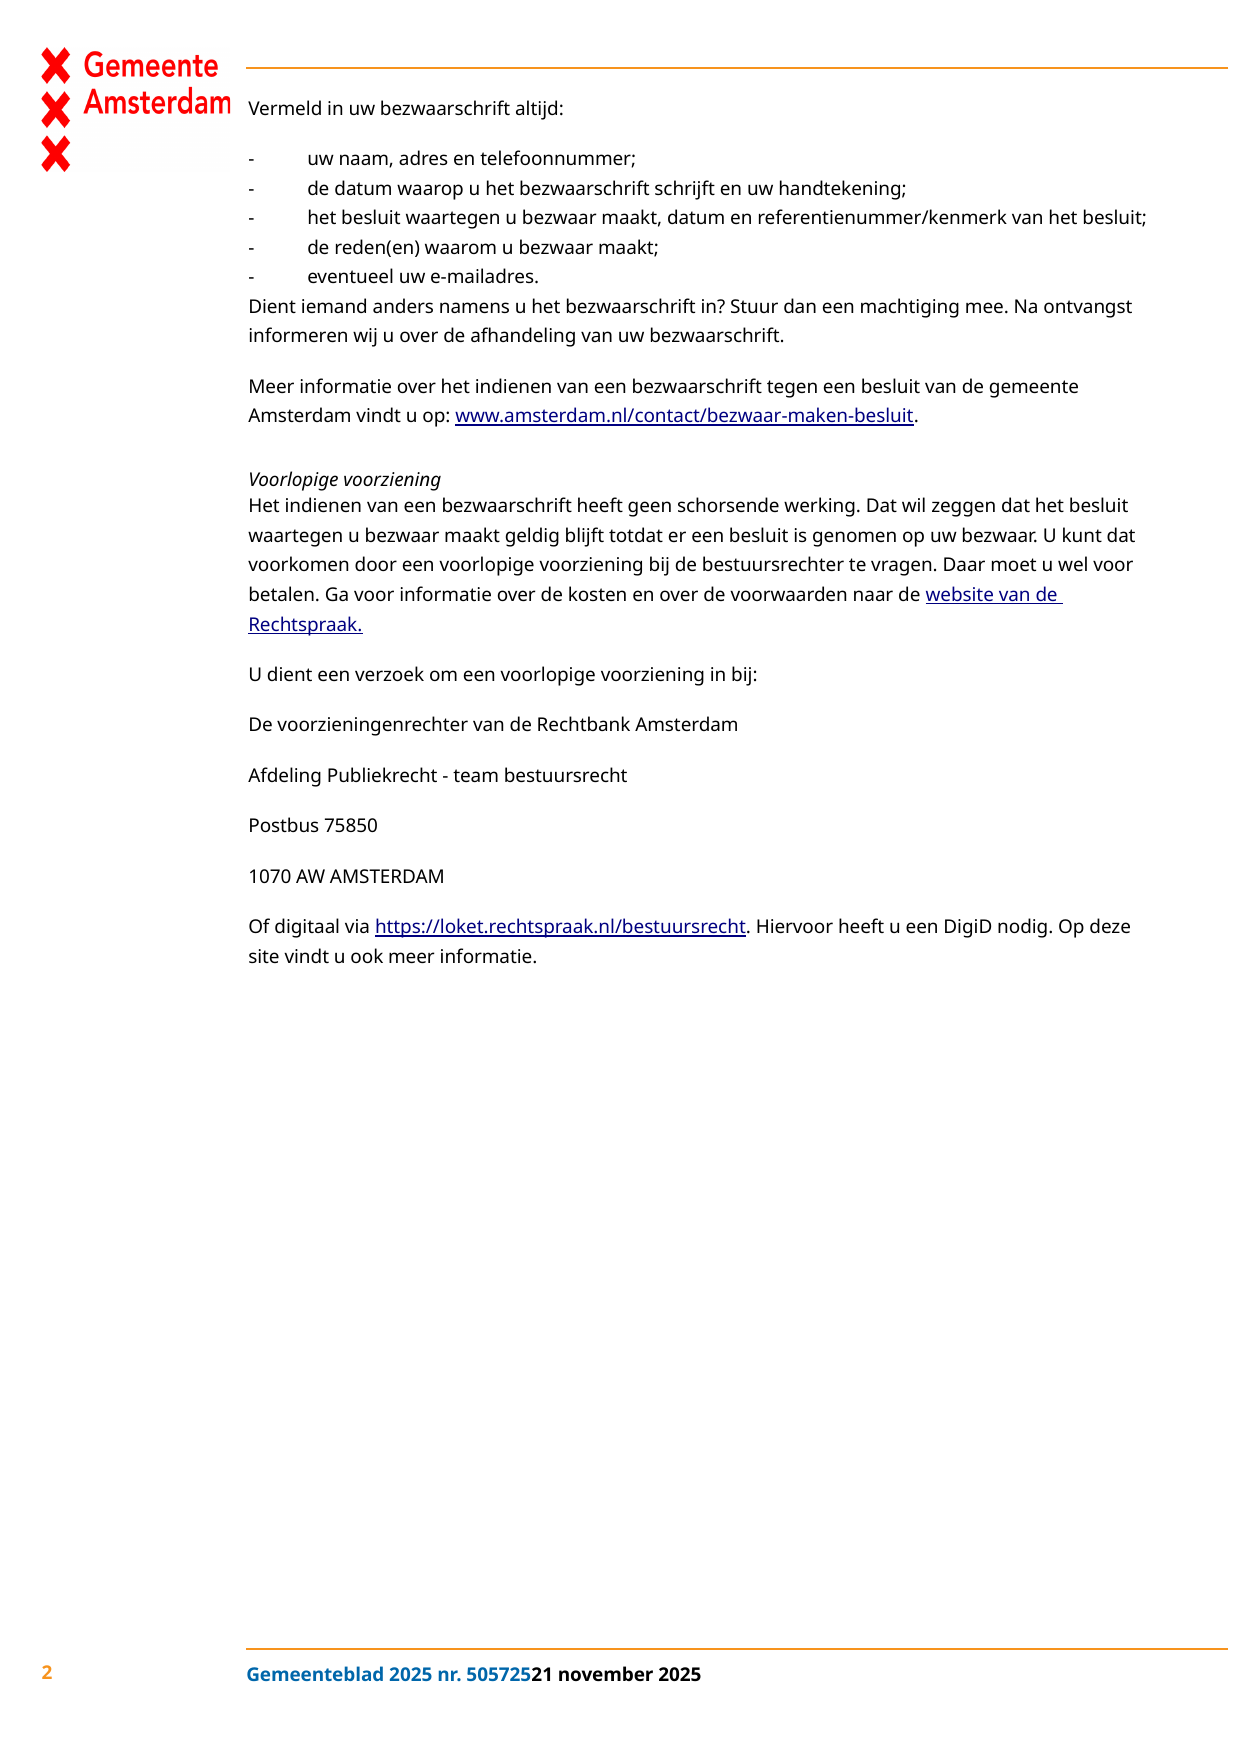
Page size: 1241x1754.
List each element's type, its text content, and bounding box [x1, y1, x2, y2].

text De voorzieningenrechter van de Rechtbank Amsterdam [248, 712, 1152, 737]
text Of digitaal via https://loket.rechtspraak.nl/bestuursrecht. Hiervoor heeft u een DigiD nodig. Op deze site vindt u ook meer informatie. [248, 913, 1152, 968]
text 1070 AW AMSTERDAM [248, 863, 1152, 888]
list uw naam, adres en telefoonnummer; [248, 145, 1152, 171]
text Meer informatie over het indienen van een bezwaarschrift tegen een besluit van de gemeente Amsterdam vindt u op: www.amsterdam.nl/contact/bezwaar-maken-besluit. [248, 373, 1152, 428]
list het besluit waartegen u bezwaar maakt, datum en referentienummer/kenmerk van het besluit; [248, 204, 1152, 230]
picture [41, 47, 231, 172]
text Afdeling Publiekrecht - team bestuursrecht [248, 762, 1152, 788]
text Postbus 75850 [248, 812, 1152, 838]
text U dient een verzoek om een voorlopige voorziening in bij: [248, 661, 1152, 687]
list de datum waarop u het bezwaarschrift schrijft en uw handtekening; [248, 175, 1152, 201]
text Dient iemand anders namens u het bezwaarschrift in? Stuur dan een machtiging mee. Na ontvangst informeren wij u over de afhandeling van uw bezwaarschrift. [248, 293, 1152, 348]
text Het indienen van een bezwaarschrift heeft geen schorsende werking. Dat wil zeggen dat het besluit waartegen u bezwaar maakt geldig blijft totdat er een besluit is genomen op uw bezwaar. U kunt dat voorkomen door een voorlopige voorziening bij de bestuursrechter te vragen. Daar moet u wel voor betalen. Ga voor informatie over de kosten en over de voorwaarden naar de website van de Rechtspraak. [248, 492, 1152, 636]
text Vermeld in uw bezwaarschrift altijd: [248, 95, 1152, 121]
list eventueel uw e-mailadres. [248, 263, 1152, 289]
text Voorlopige voorziening [248, 467, 1152, 492]
list de reden(en) waarom u bezwaar maakt; [248, 234, 1152, 260]
